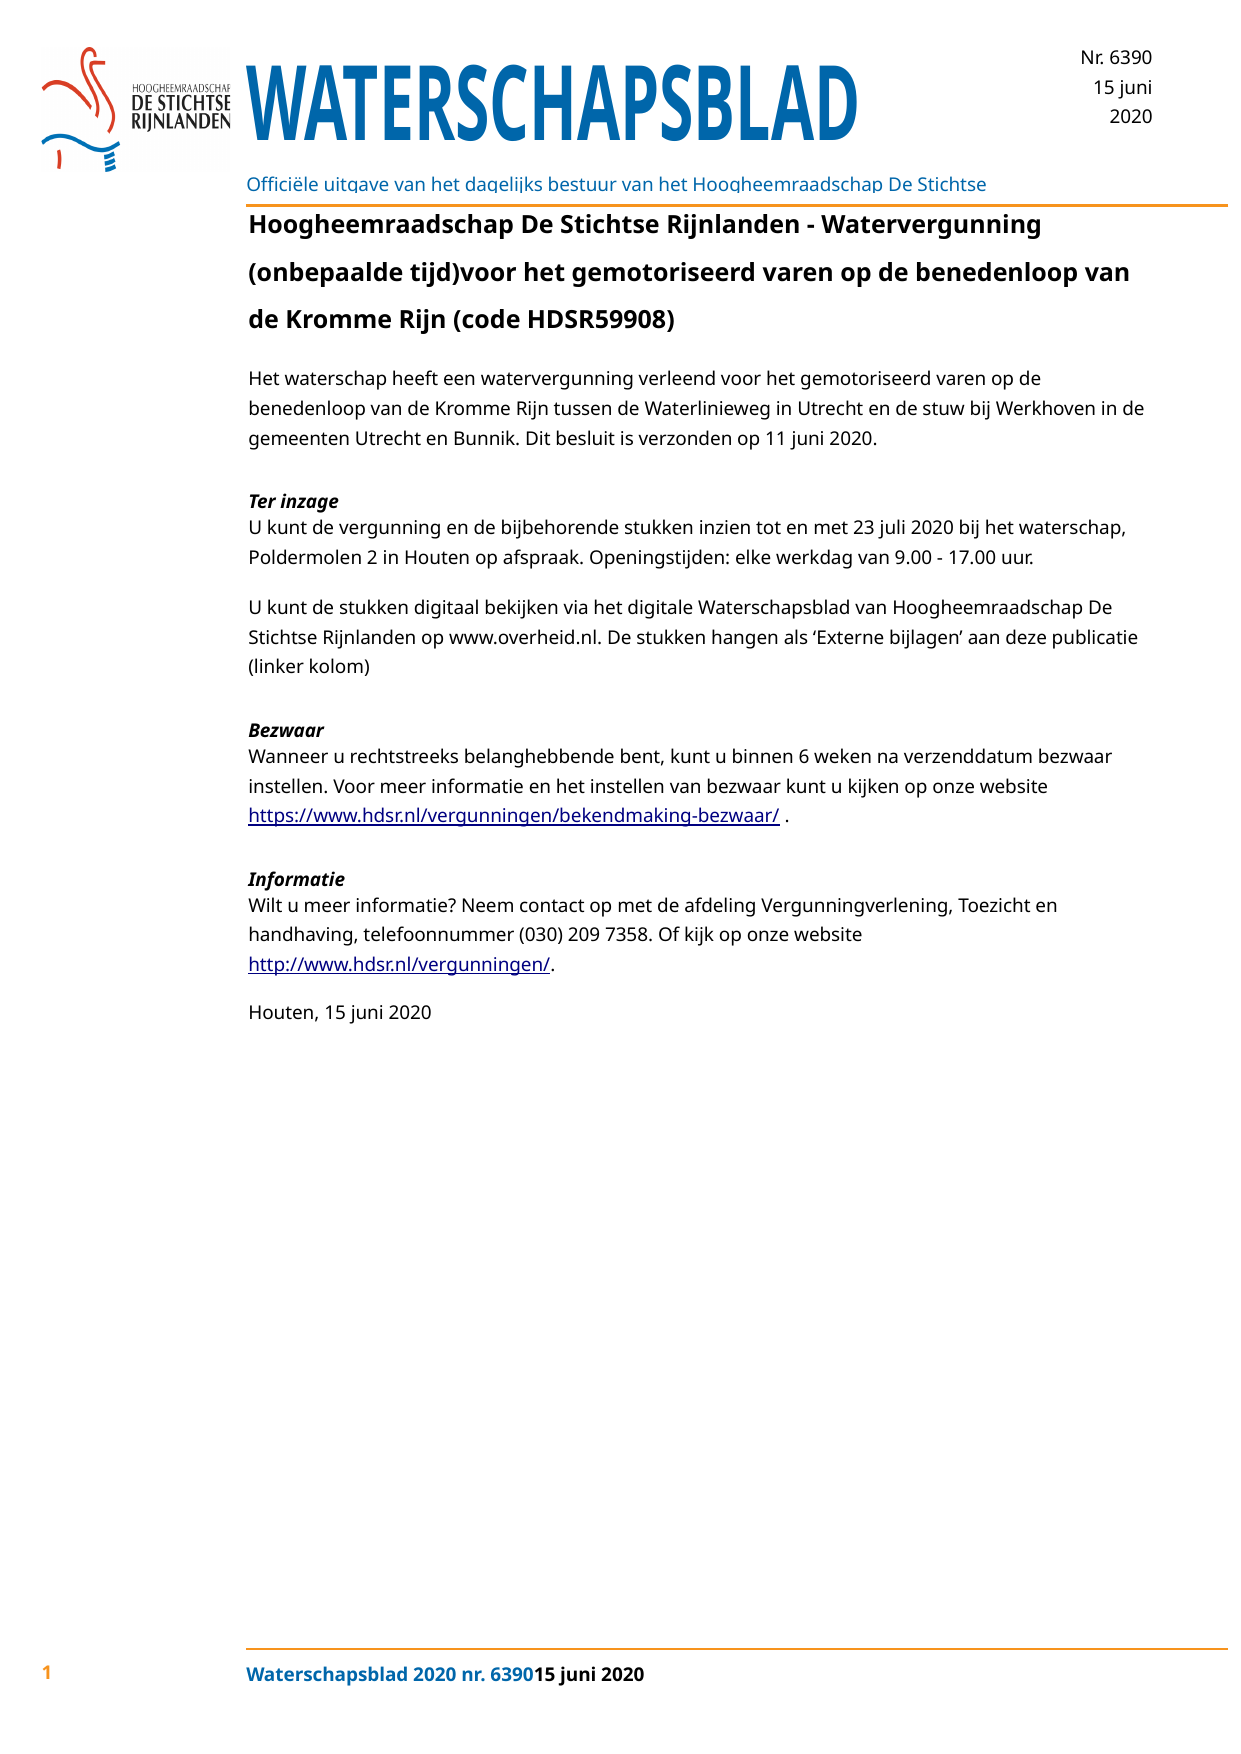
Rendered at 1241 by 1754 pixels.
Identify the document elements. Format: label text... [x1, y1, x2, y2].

text Houten, 15 juni 2020 [248, 999, 1152, 1025]
text Ter inzage [248, 489, 1152, 514]
text Informatie [248, 866, 1152, 892]
text U kunt de vergunning en de bijbehorende stukken inzien tot en met 23 juli 2020 bij het waterschap, Poldermolen 2 in Houten op afspraak. Openingstijden: elke werkdag van 9.00 - 17.00 uur. [248, 514, 1152, 570]
text Het waterschap heeft een watervergunning verleend voor het gemotoriseerd varen op de benedenloop van de Kromme Rijn tussen de Waterlinieweg in Utrecht en de stuw bij Werkhoven in de gemeenten Utrecht en Bunnik. Dit besluit is verzonden op 11 juni 2020. [248, 366, 1152, 450]
text Wilt u meer informatie? Neem contact op met de afdeling Vergunningverlening, Toezicht en handhaving, telefoonnummer (030) 209 7358. Of kijk op onze website http://www.hdsr.nl/vergunningen/. [248, 892, 1152, 977]
picture [41, 47, 231, 172]
text U kunt de stukken digitaal bekijken via het digitale Waterschapsblad van Hoogheemraadschap De Stichtse Rijnlanden op www.overheid.nl. De stukken hangen als ‘Externe bijlagen’ aan deze publicatie (linker kolom) [248, 594, 1152, 679]
text Hoogheemraadschap De Stichtse Rijnlanden - Watervergunning (onbepaalde tijd)voor het gemotoriseerd varen op de benedenloop van de Kromme Rijn (code HDSR59908) [248, 207, 1152, 336]
text Bezwaar [248, 717, 1152, 743]
text Wanneer u rechtstreeks belanghebbende bent, kunt u binnen 6 weken na verzenddatum bezwaar instellen. Voor meer informatie en het instellen van bezwaar kunt u kijken op onze website https://www.hdsr.nl/vergunningen/bekendmaking-bezwaar/ . [248, 743, 1152, 828]
